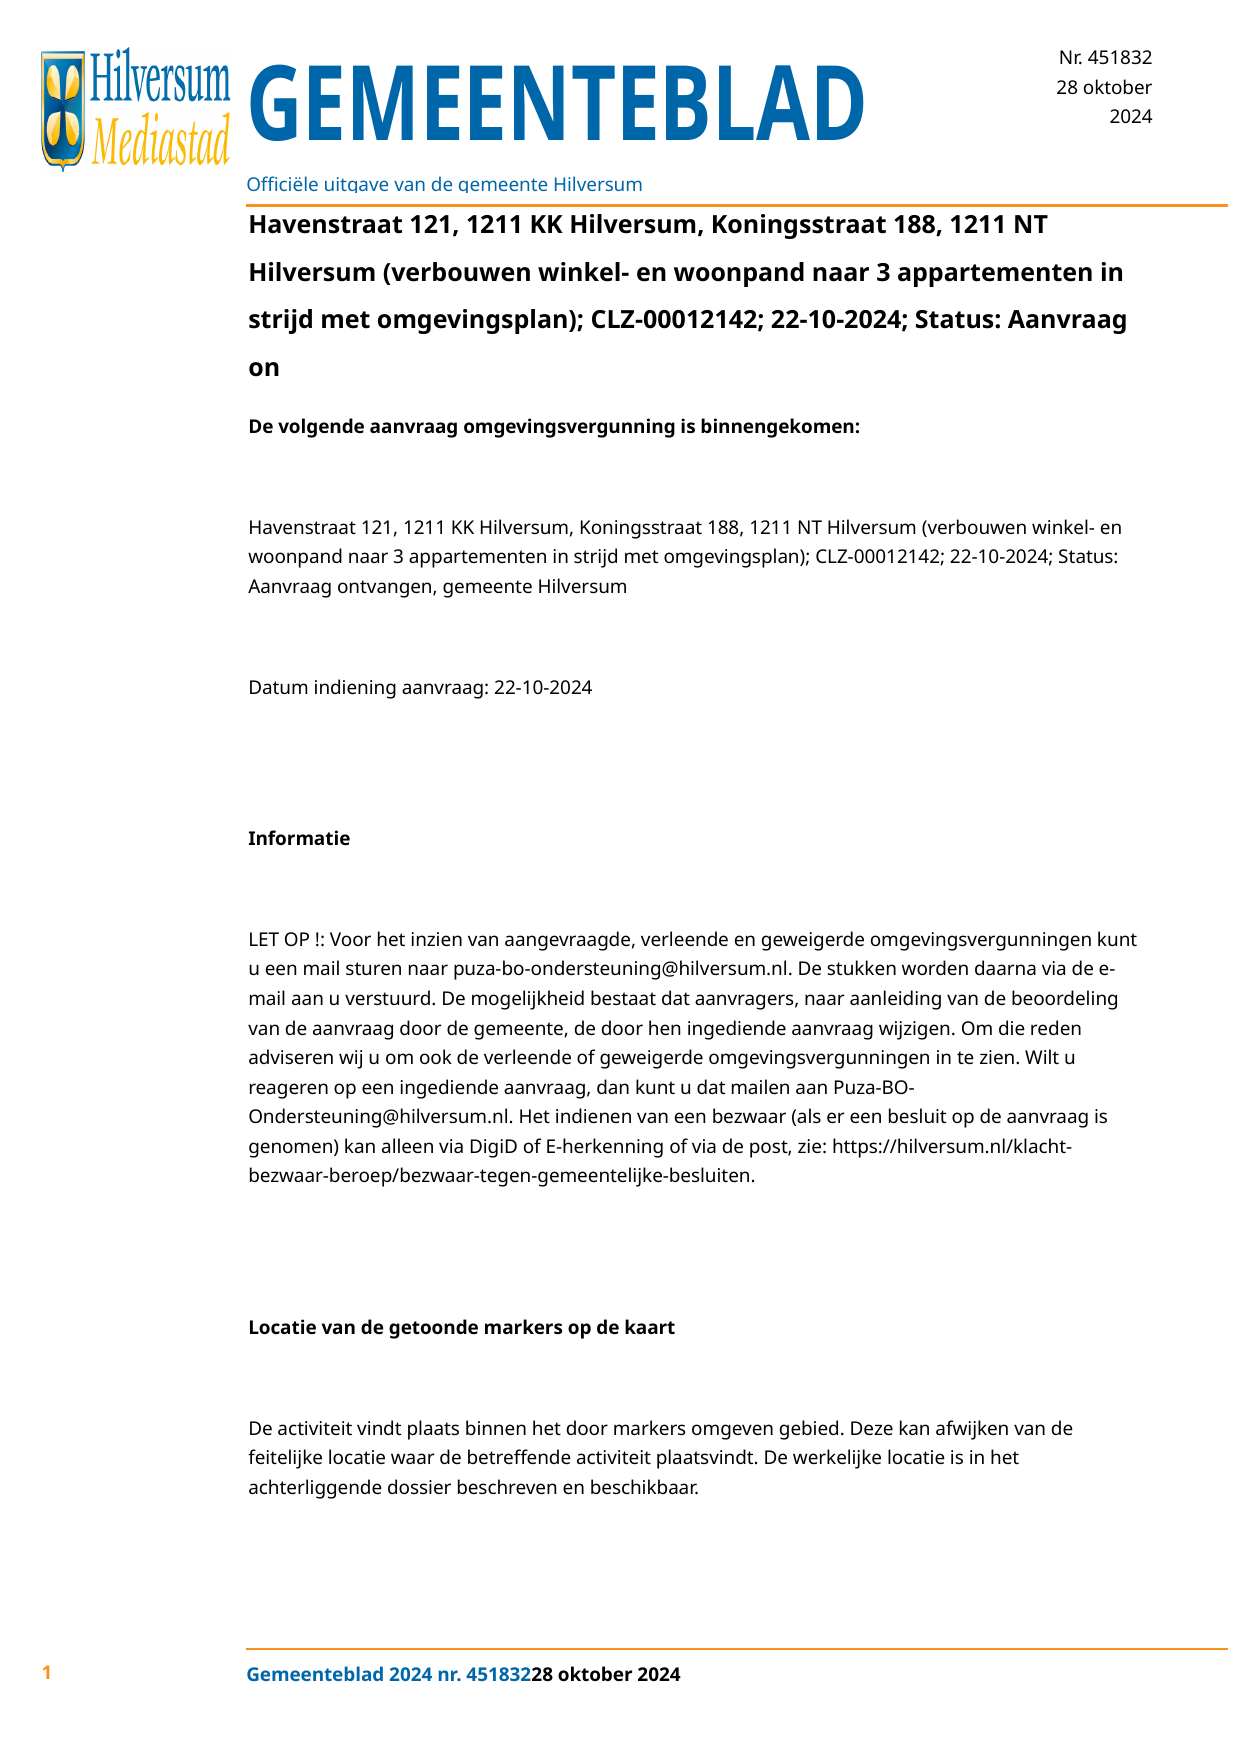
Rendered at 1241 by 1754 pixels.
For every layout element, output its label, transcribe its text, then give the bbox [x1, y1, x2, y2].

picture [41, 47, 231, 172]
text De volgende aanvraag omgevingsvergunning is binnengekomen: [248, 413, 1152, 439]
text Informatie [248, 825, 1152, 851]
text De activiteit vindt plaats binnen het door markers omgeven gebied. Deze kan afwijken van de feitelijke locatie waar de betreffende activiteit plaatsvindt. De werkelijke locatie is in het achterliggende dossier beschreven en beschikbaar. [248, 1415, 1152, 1500]
text LET OP !: Voor het inzien van aangevraagde, verleende en geweigerde omgevingsvergunningen kunt u een mail sturen naar puza-bo-ondersteuning@hilversum.nl. De stukken worden daarna via de e-mail aan u verstuurd. De mogelijkheid bestaat dat aanvragers, naar aanleiding van de beoordeling van de aanvraag door de gemeente, de door hen ingediende aanvraag wijzigen. Om die reden adviseren wij u om ook de verleende of geweigerde omgevingsvergunningen in te zien. Wilt u reageren op een ingediende aanvraag, dan kunt u dat mailen aan Puza-BO-Ondersteuning@hilversum.nl. Het indienen van een bezwaar (als er een besluit op de aanvraag is genomen) kan alleen via DigiD of E-herkenning of via de post, zie: https://hilversum.nl/klacht-bezwaar-beroep/bezwaar-tegen-gemeentelijke-besluiten. [248, 926, 1152, 1188]
text Datum indiening aanvraag: 22-10-2024 [248, 674, 1152, 700]
text Locatie van de getoonde markers op de kaart [248, 1314, 1152, 1340]
text Havenstraat 121, 1211 KK Hilversum, Koningsstraat 188, 1211 NT Hilversum (verbouwen winkel- en woonpand naar 3 appartementen in strijd met omgevingsplan); CLZ-00012142; 22-10-2024; Status: Aanvraag on [248, 207, 1152, 384]
text Havenstraat 121, 1211 KK Hilversum, Koningsstraat 188, 1211 NT Hilversum (verbouwen winkel- en woonpand naar 3 appartementen in strijd met omgevingsplan); CLZ-00012142; 22-10-2024; Status: Aanvraag ontvangen, gemeente Hilversum [248, 514, 1152, 599]
